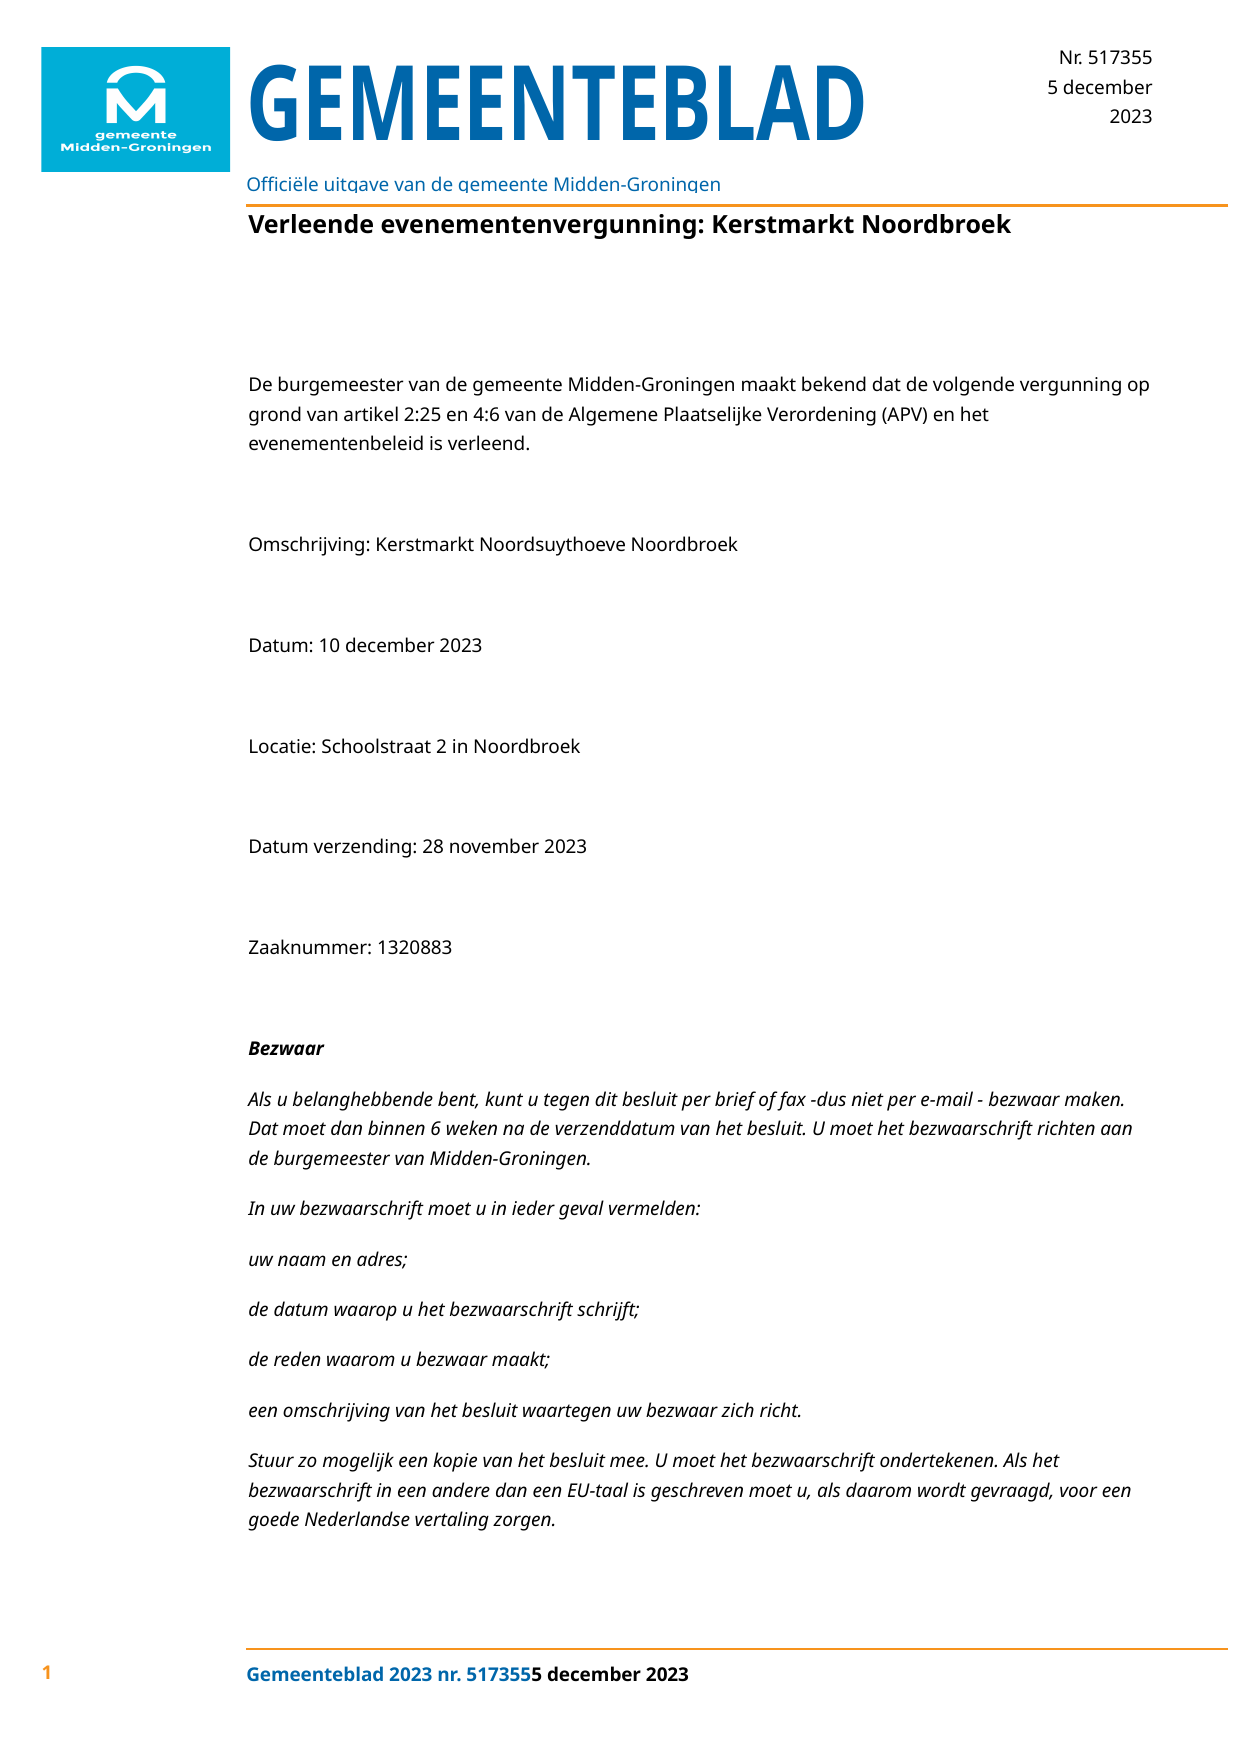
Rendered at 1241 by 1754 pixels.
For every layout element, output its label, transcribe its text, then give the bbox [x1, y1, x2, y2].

text Omschrijving: Kerstmarkt Noordsuythoeve Noordbroek [248, 531, 1152, 557]
text De burgemeester van de gemeente Midden-Groningen maakt bekend dat de volgende vergunning op grond van artikel 2:25 en 4:6 van de Algemene Plaatselijke Verordening (APV) en het evenementenbeleid is verleend. [248, 371, 1152, 456]
picture [108, 66, 164, 82]
text Locatie: Schoolstraat 2 in Noordbroek [248, 733, 1152, 758]
text uw naam en adres; [248, 1246, 1152, 1271]
text Verleende evenementenvergunning: Kerstmarkt Noordbroek [248, 207, 1152, 241]
text Datum: 10 december 2023 [248, 632, 1152, 658]
text Stuur zo mogelijk een kopie van het besluit mee. U moet het bezwaarschrift ondertekenen. Als het bezwaarschrift in een andere dan een EU-taal is geschreven moet u, als daarom wordt gevraagd, voor een goede Nederlandse vertaling zorgen. [248, 1447, 1152, 1532]
text de reden waarom u bezwaar maakt; [248, 1347, 1152, 1372]
picture [107, 89, 165, 122]
text Bezwaar [248, 1035, 1152, 1061]
text In uw bezwaarschrift moet u in ieder geval vermelden: [248, 1195, 1152, 1221]
text een omschrijving van het besluit waartegen uw bezwaar zich richt. [248, 1397, 1152, 1423]
text Datum verzending: 28 november 2023 [248, 834, 1152, 859]
text Zaaknummer: 1320883 [248, 934, 1152, 960]
picture [184, 146, 190, 153]
text Als u belanghebbende bent, kunt u tegen dit besluit per brief of fax -dus niet per e-mail - bezwaar maken. Dat moet dan binnen 6 weken na de verzenddatum van het besluit. U moet het bezwaarschrift richten aan de burgemeester van Midden-Groningen. [248, 1086, 1152, 1171]
text de datum waarop u het bezwaarschrift schrijft; [248, 1296, 1152, 1322]
